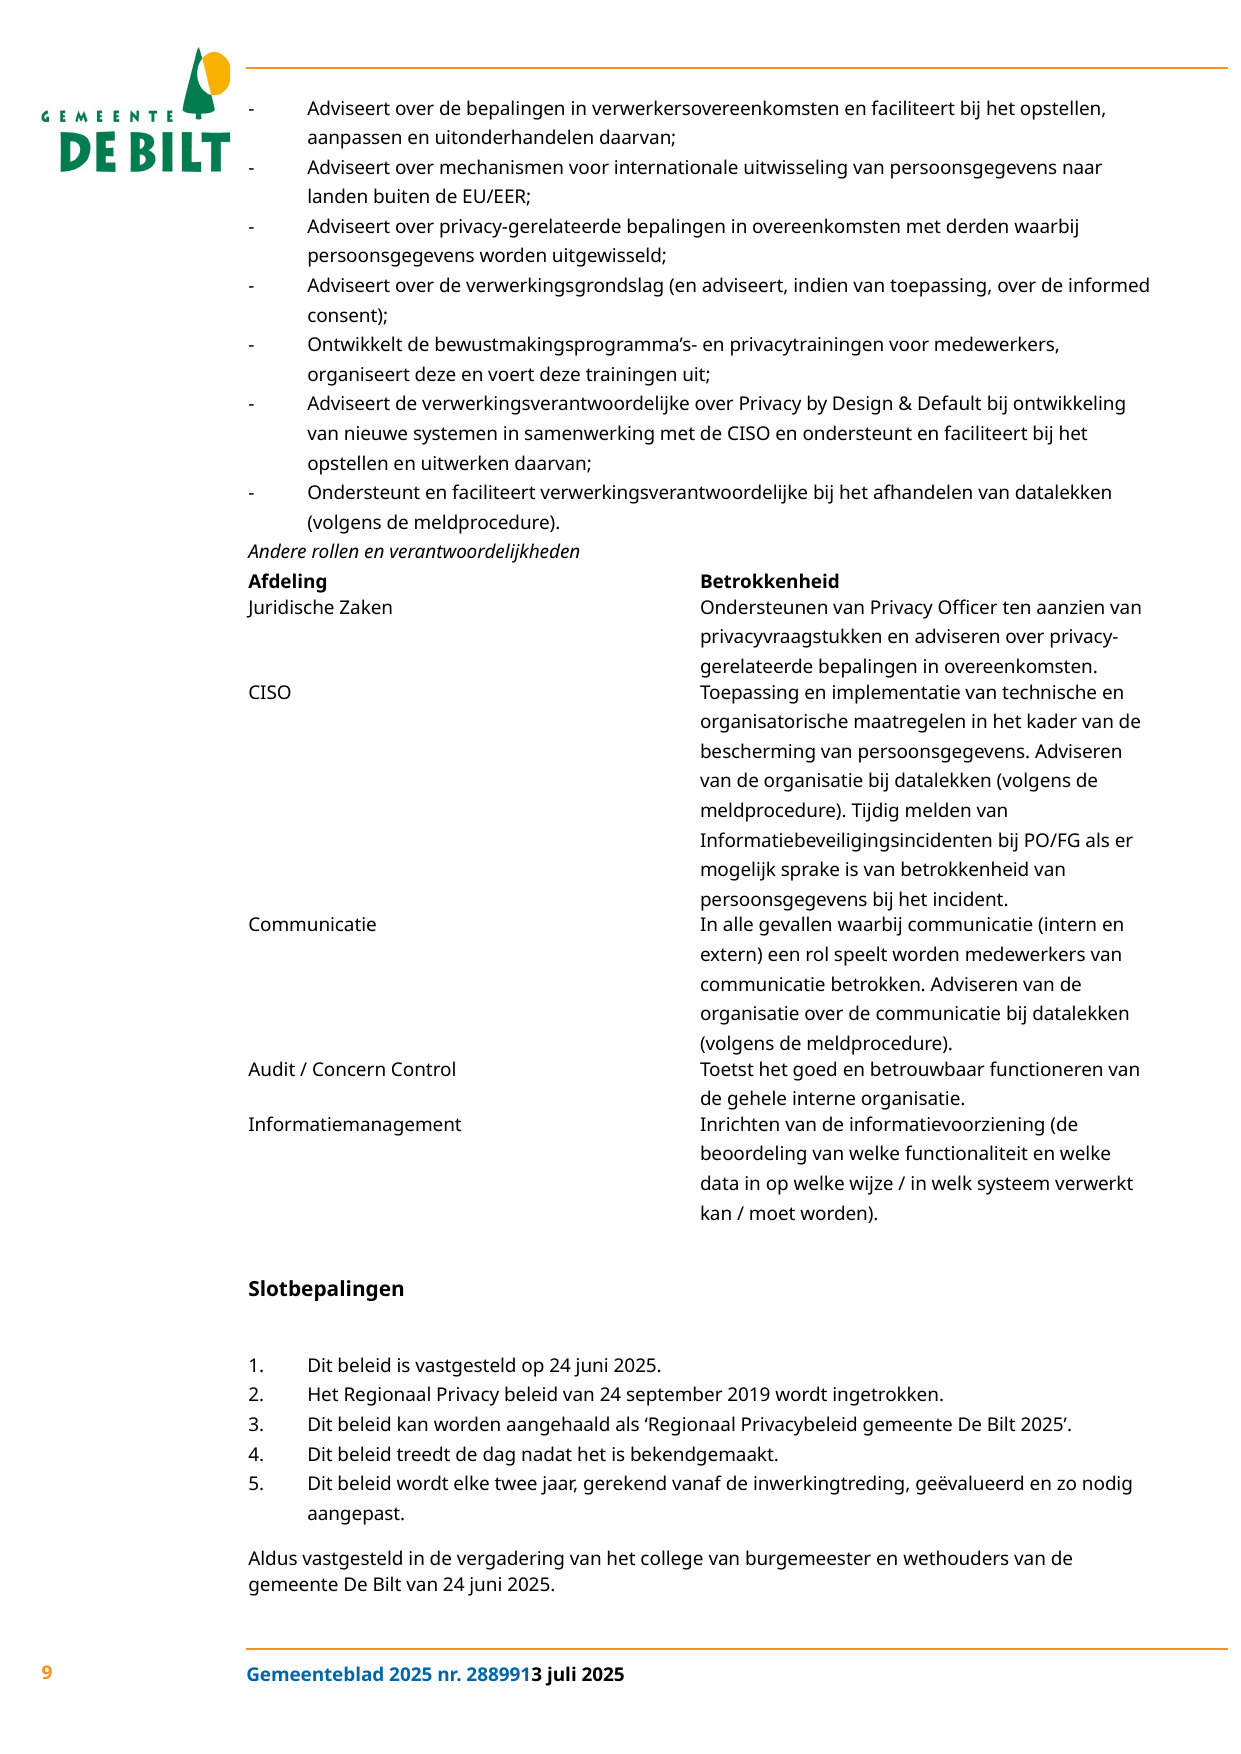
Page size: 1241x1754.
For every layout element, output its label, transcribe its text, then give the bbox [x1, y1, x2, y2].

text Andere rollen en verantwoordelijkheden [248, 538, 1152, 564]
list Adviseert over de bepalingen in verwerkersovereenkomsten en faciliteert bij het opstellen, aanpassen en uitonderhandelen daarvan; [248, 95, 1152, 150]
list Dit beleid treedt de dag nadat het is bekendgemaakt. [248, 1441, 1152, 1467]
list Dit beleid is vastgesteld op 24 juni 2025. [248, 1352, 1152, 1378]
list Dit beleid kan worden aangehaald als ‘Regionaal Privacybeleid gemeente De Bilt 2025’. [248, 1411, 1152, 1437]
table_cell Informatiemanagement [248, 1111, 700, 1226]
table_cell Communicatie [248, 912, 700, 1056]
table_cell CISO [248, 679, 700, 912]
table_cell Toepassing en implementatie van technische en organisatorische maatregelen in het kader van de bescherming van persoonsgegevens. Adviseren van de organisatie bij datalekken (volgens de meldprocedure). Tijdig melden van Informatiebeveiligingsincidenten bij PO/FG als er mogelijk sprake is van betrokkenheid van persoonsgegevens bij het incident. [700, 679, 1152, 912]
table_cell Ondersteunen van Privacy Officer ten aanzien van privacyvraagstukken en adviseren over privacy-gerelateerde bepalingen in overeenkomsten. [700, 594, 1152, 679]
text Slotbepalingen [248, 1274, 1152, 1303]
list Adviseert over privacy-gerelateerde bepalingen in overeenkomsten met derden waarbij persoonsgegevens worden uitgewisseld; [248, 213, 1152, 268]
table_cell In alle gevallen waarbij communicatie (intern en extern) een rol speelt worden medewerkers van communicatie betrokken. Adviseren van de organisatie over de communicatie bij datalekken (volgens de meldprocedure). [700, 912, 1152, 1056]
table_cell Audit / Concern Control [248, 1056, 700, 1111]
list Adviseert over de verwerkingsgrondslag (en adviseert, indien van toepassing, over de informed consent); [248, 272, 1152, 328]
table_header Betrokkenheid [700, 568, 1152, 594]
table_cell Toetst het goed en betrouwbaar functioneren van de gehele interne organisatie. [700, 1056, 1152, 1111]
list Ontwikkelt de bewustmakingsprogramma’s- en privacytrainingen voor medewerkers, organiseert deze en voert deze trainingen uit; [248, 331, 1152, 387]
table_cell Inrichten van de informatievoorziening (de beoordeling van welke functionaliteit en welke data in op welke wijze / in welk systeem verwerkt kan / moet worden). [700, 1111, 1152, 1226]
table_cell Juridische Zaken [248, 594, 700, 679]
list Het Regionaal Privacy beleid van 24 september 2019 wordt ingetrokken. [248, 1382, 1152, 1407]
list Dit beleid wordt elke twee jaar, gerekend vanaf de inwerkingtreding, geëvalueerd en zo nodig aangepast. [248, 1470, 1152, 1526]
list Adviseert over mechanismen voor internationale uitwisseling van persoonsgegevens naar landen buiten de EU/EER; [248, 154, 1152, 209]
picture [41, 47, 231, 172]
list Ondersteunt en faciliteert verwerkingsverantwoordelijke bij het afhandelen van datalekken (volgens de meldprocedure). [248, 479, 1152, 535]
table_header Afdeling [248, 568, 700, 594]
list Adviseert de verwerkingsverantwoordelijke over Privacy by Design & Default bij ontwikkeling van nieuwe systemen in samenwerking met de CISO en ondersteunt en faciliteert bij het opstellen en uitwerken daarvan; [248, 391, 1152, 476]
text Aldus vastgesteld in de vergadering van het college van burgemeester en wethouders van de gemeente De Bilt van 24 juni 2025. [248, 1546, 1152, 1597]
